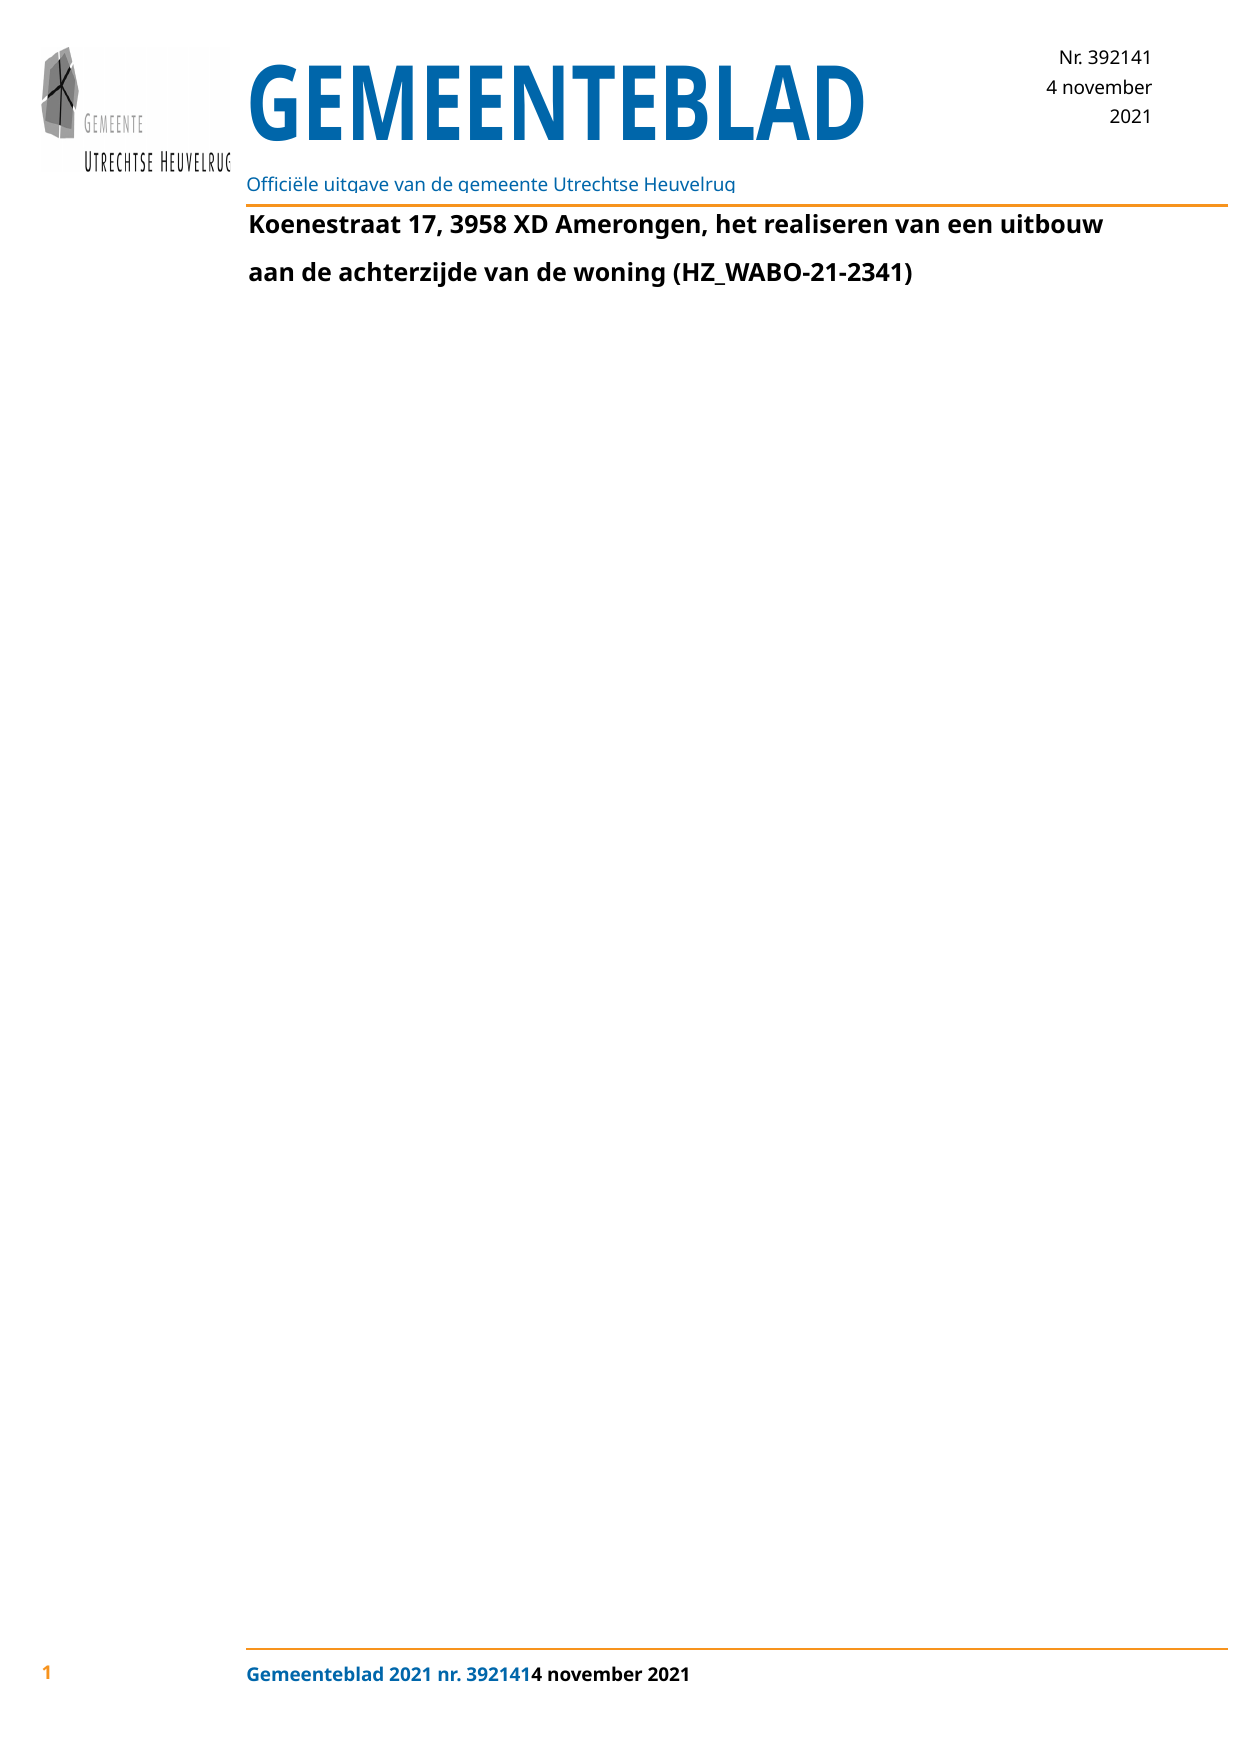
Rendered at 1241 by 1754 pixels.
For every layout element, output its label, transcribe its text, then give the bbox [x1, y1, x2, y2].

picture [41, 47, 231, 172]
text Koenestraat 17, 3958 XD Amerongen, het realiseren van een uitbouw aan de achterzijde van de woning (HZ_WABO-21-2341) [248, 207, 1152, 288]
